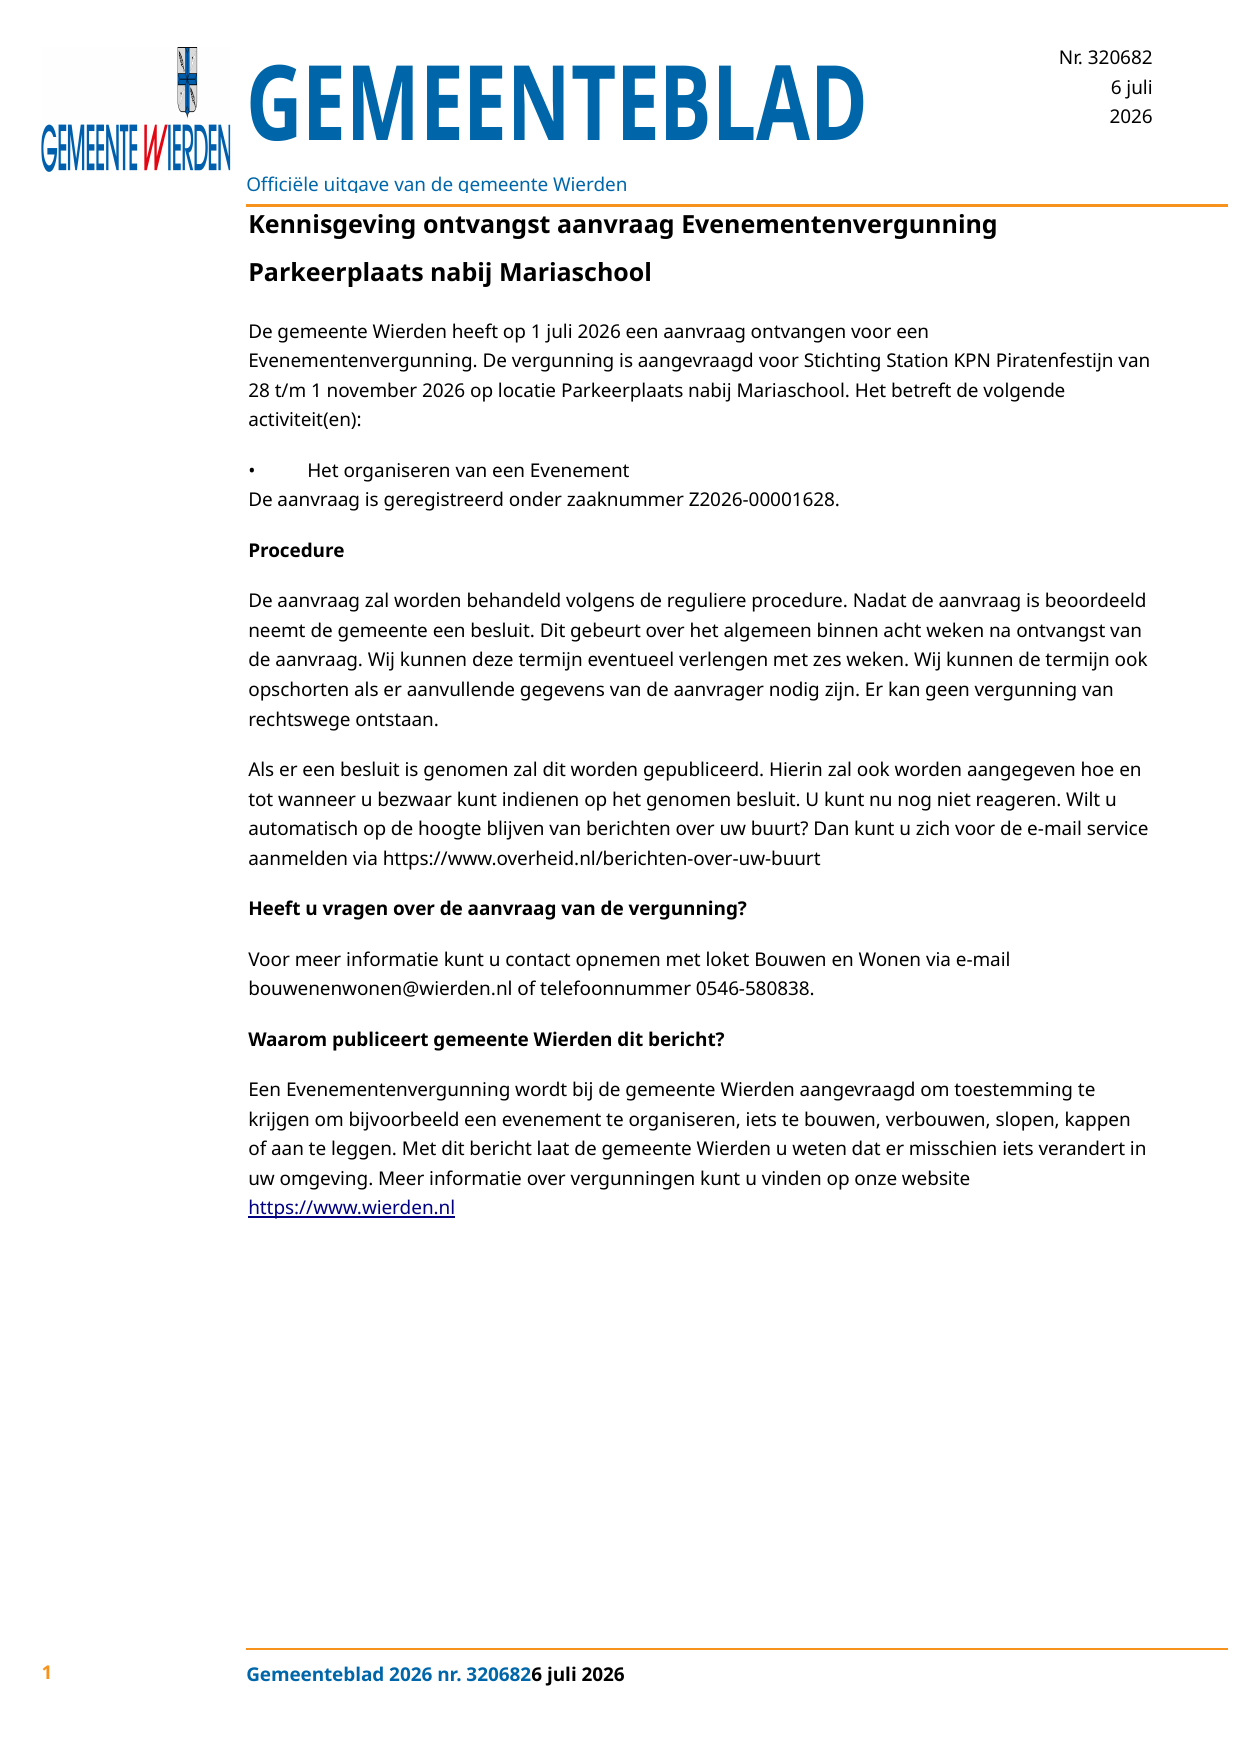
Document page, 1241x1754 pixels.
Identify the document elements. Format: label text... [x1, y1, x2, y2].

text Als er een besluit is genomen zal dit worden gepubliceerd. Hierin zal ook worden aangegeven hoe en tot wanneer u bezwaar kunt indienen op het genomen besluit. U kunt nu nog niet reageren. Wilt u automatisch op de hoogte blijven van berichten over uw buurt? Dan kunt u zich voor de e-mail service aanmelden via https://www.overheid.nl/berichten-over-uw-buurt [248, 756, 1152, 871]
list Het organiseren van een Evenement [248, 457, 1152, 483]
text Een Evenementenvergunning wordt bij de gemeente Wierden aangevraagd om toestemming te krijgen om bijvoorbeeld een evenement te organiseren, iets te bouwen, verbouwen, slopen, kappen of aan te leggen. Met dit bericht laat de gemeente Wierden u weten dat er misschien iets verandert in uw omgeving. Meer informatie over vergunningen kunt u vinden op onze website https://www.wierden.nl [248, 1076, 1152, 1220]
text Kennisgeving ontvangst aanvraag Evenementenvergunning Parkeerplaats nabij Mariaschool [248, 207, 1152, 288]
text Heeft u vragen over de aanvraag van de vergunning? [248, 895, 1152, 921]
text Procedure [248, 537, 1152, 563]
text Voor meer informatie kunt u contact opnemen met loket Bouwen en Wonen via e-mail bouwenenwonen@wierden.nl of telefoonnummer 0546-580838. [248, 946, 1152, 1001]
text De gemeente Wierden heeft op 1 juli 2026 een aanvraag ontvangen voor een Evenementenvergunning. De vergunning is aangevraagd voor Stichting Station KPN Piratenfestijn van 28 t/m 1 november 2026 op locatie Parkeerplaats nabij Mariaschool. Het betreft de volgende activiteit(en): [248, 318, 1152, 432]
text De aanvraag is geregistreerd onder zaaknummer Z2026-00001628. [248, 487, 1152, 512]
text Waarom publiceert gemeente Wierden dit bericht? [248, 1026, 1152, 1052]
picture [41, 47, 231, 172]
text De aanvraag zal worden behandeld volgens de reguliere procedure. Nadat de aanvraag is beoordeeld neemt de gemeente een besluit. Dit gebeurt over het algemeen binnen acht weken na ontvangst van de aanvraag. Wij kunnen deze termijn eventueel verlengen met zes weken. Wij kunnen de termijn ook opschorten als er aanvullende gegevens van de aanvrager nodig zijn. Er kan geen vergunning van rechtswege ontstaan. [248, 587, 1152, 732]
